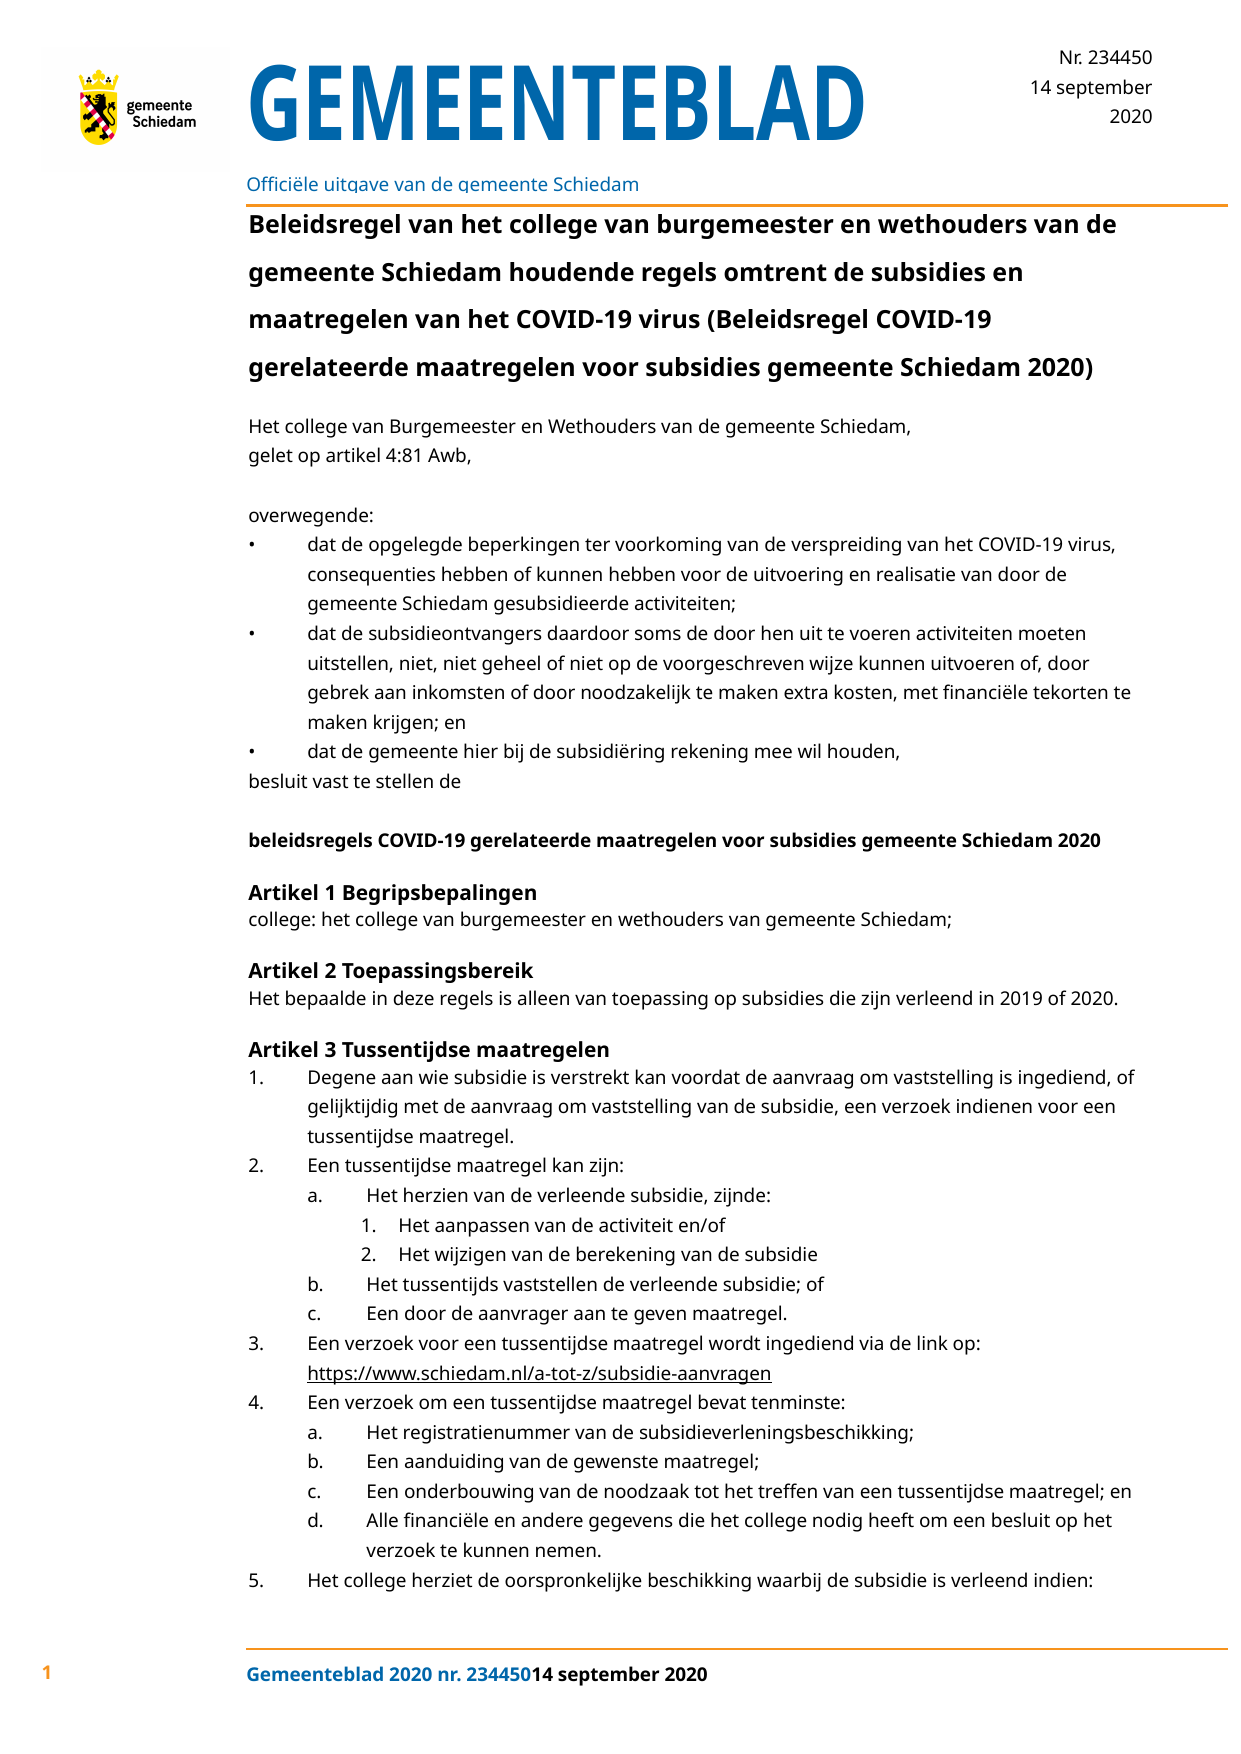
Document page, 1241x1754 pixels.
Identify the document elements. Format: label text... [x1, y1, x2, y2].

text Het bepaalde in deze regels is alleen van toepassing op subsidies die zijn verleend in 2019 of 2020. [248, 985, 1152, 1011]
list Het college herziet de oorspronkelijke beschikking waarbij de subsidie is verleend indien: [248, 1567, 1152, 1592]
list Het wijzigen van de berekening van de subsidie [361, 1241, 1152, 1267]
text gelet op artikel 4:81 Awb, [248, 443, 1152, 468]
list Degene aan wie subsidie is verstrekt kan voordat de aanvraag om vaststelling is ingediend, of gelijktijdig met de aanvraag om vaststelling van de subsidie, een verzoek indienen voor een tussentijdse maatregel. [248, 1064, 1152, 1149]
list Een verzoek voor een tussentijdse maatregel wordt ingediend via de link op: https://www.schiedam.nl/a-tot-z/subsidie-aanvragen [248, 1330, 1152, 1385]
text beleidsregels COVID-19 gerelateerde maatregelen voor subsidies gemeente Schiedam 2020 [248, 827, 1152, 853]
list Een onderbouwing van de noodzaak tot het treffen van een tussentijdse maatregel; en [307, 1478, 1152, 1504]
list Een tussentijdse maatregel kan zijn: [248, 1153, 1152, 1178]
text Het college van Burgemeester en Wethouders van de gemeente Schiedam, [248, 413, 1152, 439]
text besluit vast te stellen de [248, 768, 1152, 794]
list dat de subsidieontvangers daardoor soms de door hen uit te voeren activiteiten moeten uitstellen, niet, niet geheel of niet op de voorgeschreven wijze kunnen uitvoeren of, door gebrek aan inkomsten of door noodzakelijk te maken extra kosten, met financiële tekorten te maken krijgen; en [248, 620, 1152, 735]
text Artikel 3 Tussentijdse maatregelen [248, 1035, 1152, 1064]
list dat de opgelegde beperkingen ter voorkoming van de verspreiding van het COVID-19 virus, consequenties hebben of kunnen hebben voor de uitvoering en realisatie van door de gemeente Schiedam gesubsidieerde activiteiten; [248, 531, 1152, 616]
list Alle financiële en andere gegevens die het college nodig heeft om een besluit op het verzoek te kunnen nemen. [307, 1508, 1152, 1563]
text Artikel 2 Toepassingsbereik [248, 957, 1152, 985]
list Het herzien van de verleende subsidie, zijnde: [307, 1182, 1152, 1208]
text overwegende: [248, 502, 1152, 528]
list Een verzoek om een tussentijdse maatregel bevat tenminste: [248, 1389, 1152, 1415]
list Het tussentijds vaststellen de verleende subsidie; of [307, 1271, 1152, 1297]
list Een aanduiding van de gewenste maatregel; [307, 1448, 1152, 1474]
list Het aanpassen van de activiteit en/of [361, 1212, 1152, 1237]
picture [41, 47, 231, 172]
text college: het college van burgemeester en wethouders van gemeente Schiedam; [248, 906, 1152, 932]
list Het registratienummer van de subsidieverleningsbeschikking; [307, 1419, 1152, 1444]
list dat de gemeente hier bij de subsidiëring rekening mee wil houden, [248, 738, 1152, 764]
text Artikel 1 Begripsbepalingen [248, 878, 1152, 906]
list Een door de aanvrager aan te geven maatregel. [307, 1301, 1152, 1326]
text Beleidsregel van het college van burgemeester en wethouders van de gemeente Schiedam houdende regels omtrent de subsidies en maatregelen van het COVID-19 virus (Beleidsregel COVID-19 gerelateerde maatregelen voor subsidies gemeente Schiedam 2020) [248, 207, 1152, 384]
